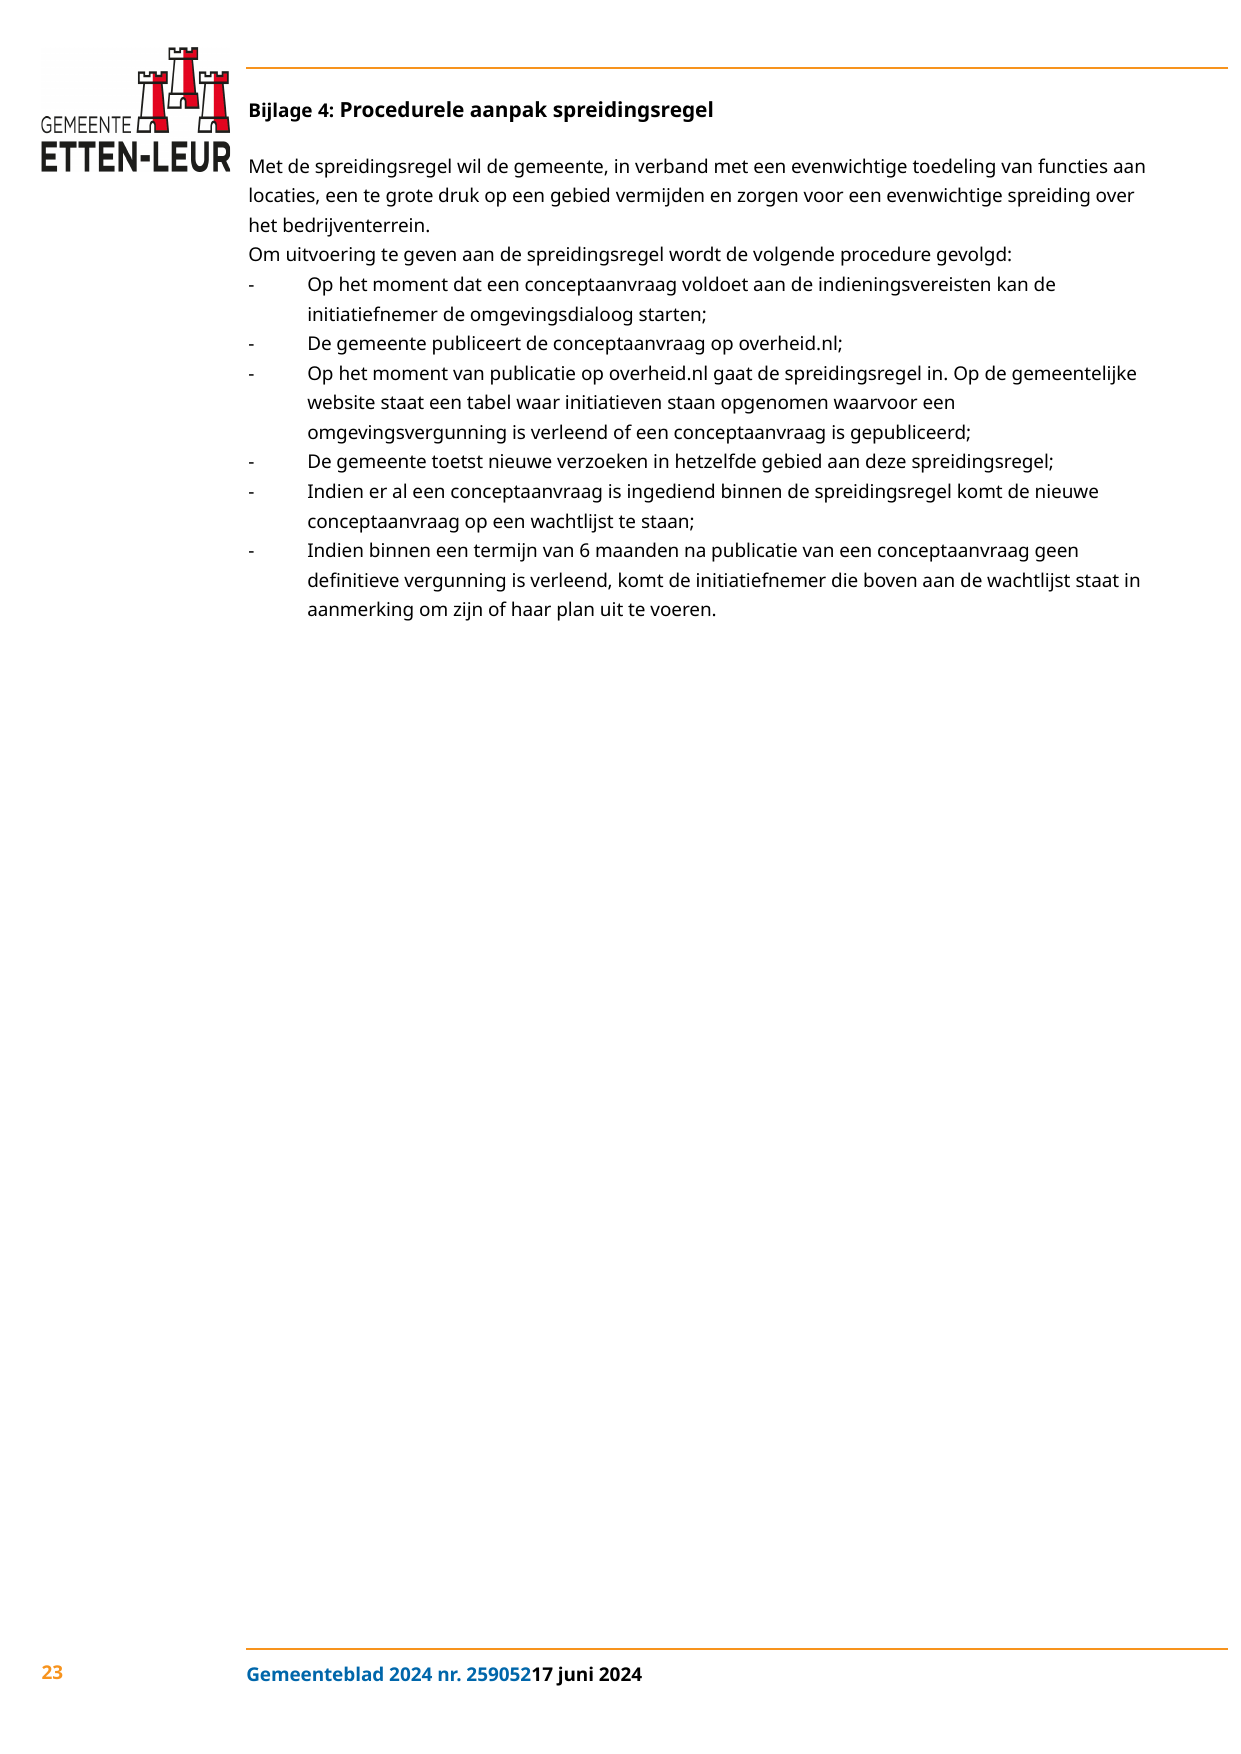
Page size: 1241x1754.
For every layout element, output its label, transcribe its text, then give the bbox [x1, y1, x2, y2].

picture [41, 47, 231, 172]
text Bijlage 4: Procedurele aanpak spreidingsregel [248, 95, 1152, 123]
list Op het moment van publicatie op overheid.nl gaat de spreidingsregel in. Op de gemeentelijke website staat een tabel waar initiatieven staan opgenomen waarvoor een omgevingsvergunning is verleend of een conceptaanvraag is gepubliceerd; [248, 360, 1152, 445]
list Indien binnen een termijn van 6 maanden na publicatie van een conceptaanvraag geen definitieve vergunning is verleend, komt de initiatiefnemer die boven aan de wachtlijst staat in aanmerking om zijn of haar plan uit te voeren. [248, 537, 1152, 622]
list Indien er al een conceptaanvraag is ingediend binnen de spreidingsregel komt de nieuwe conceptaanvraag op een wachtlijst te staan; [248, 478, 1152, 534]
text Met de spreidingsregel wil de gemeente, in verband met een evenwichtige toedeling van functies aan locaties, een te grote druk op een gebied vermijden en zorgen voor een evenwichtige spreiding over het bedrijventerrein. [248, 153, 1152, 238]
list Op het moment dat een conceptaanvraag voldoet aan de indieningsvereisten kan de initiatiefnemer de omgevingsdialoog starten; [248, 271, 1152, 327]
list De gemeente toetst nieuwe verzoeken in hetzelfde gebied aan deze spreidingsregel; [248, 449, 1152, 474]
list De gemeente publiceert de conceptaanvraag op overheid.nl; [248, 330, 1152, 356]
text Om uitvoering te geven aan de spreidingsregel wordt de volgende procedure gevolgd: [248, 242, 1152, 267]
